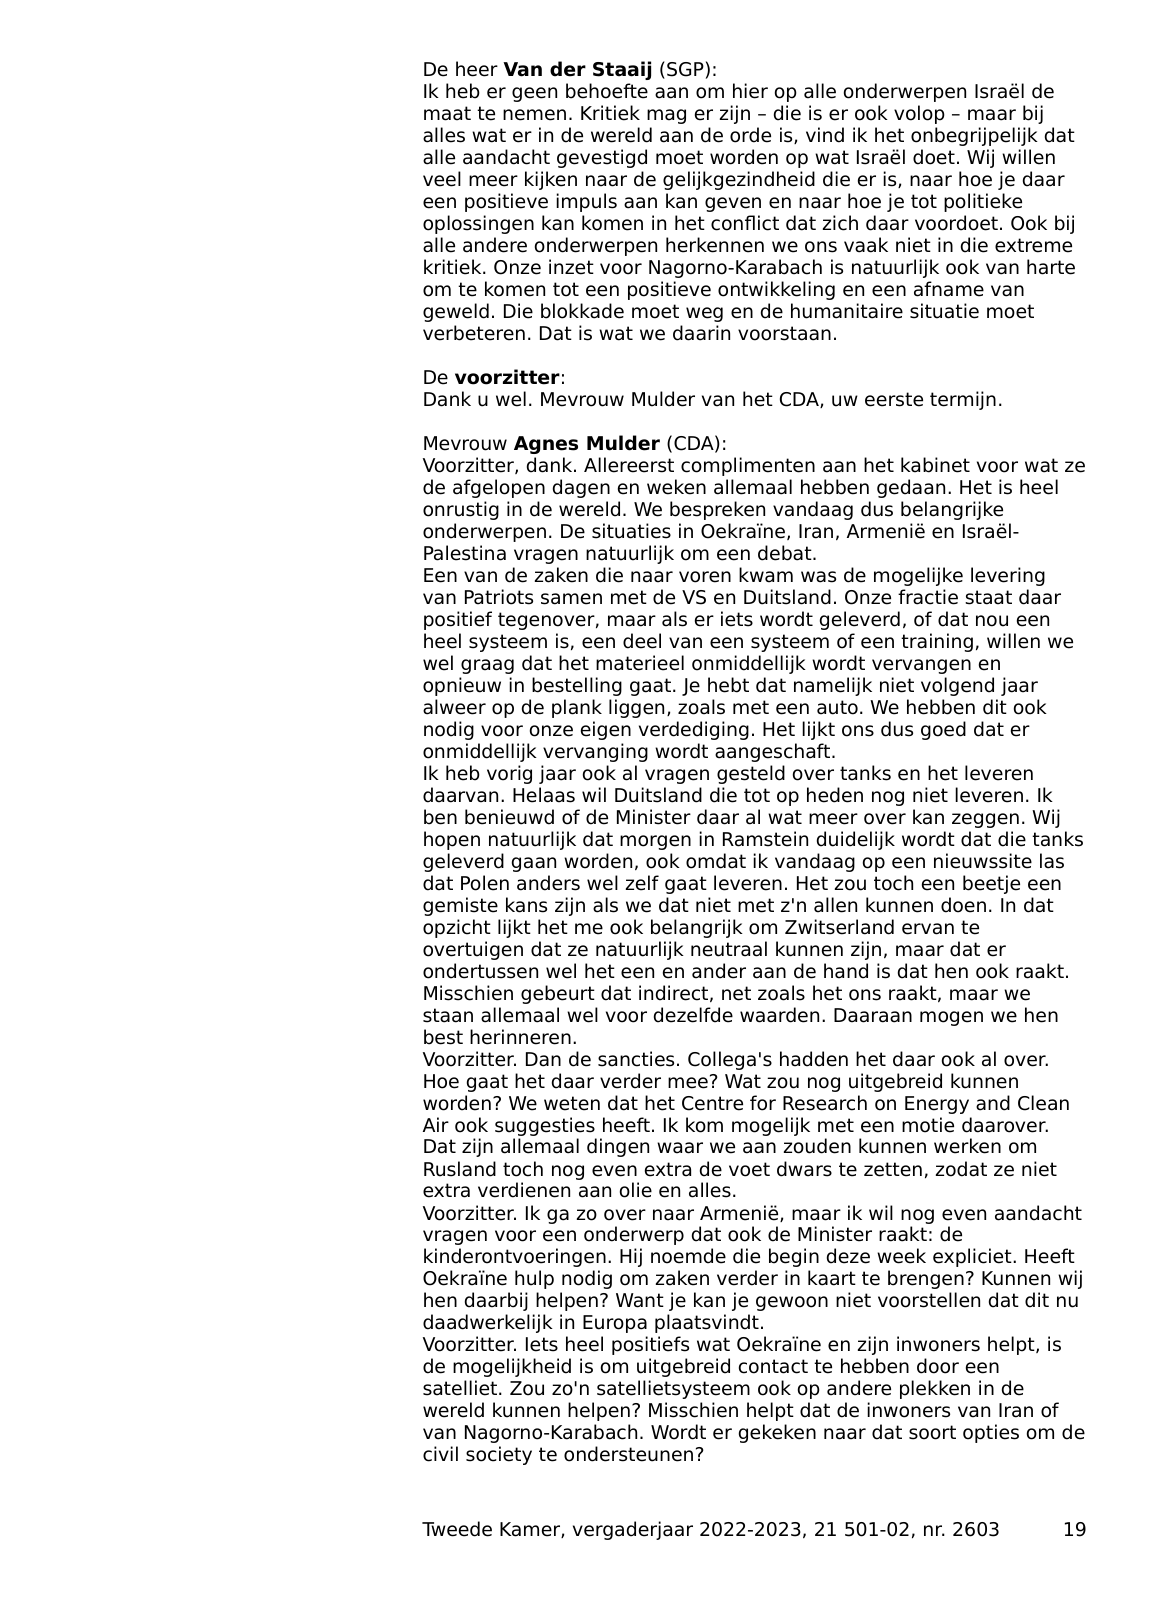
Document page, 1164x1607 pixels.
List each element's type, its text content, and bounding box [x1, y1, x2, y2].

text Dank u wel. Mevrouw Mulder van het CDA, uw eerste termijn. [422, 389, 1087, 411]
text Voorzitter. Iets heel positiefs wat Oekraïne en zijn inwoners helpt, is de mogelijkheid is om uitgebreid contact te hebben door een satelliet. Zou zo'n satellietsysteem ook op andere plekken in de wereld kunnen helpen? Misschien helpt dat de inwoners van Iran of van Nagorno-Karabach. Wordt er gekeken naar dat soort opties om de civil society te ondersteunen? [422, 1334, 1087, 1466]
text Voorzitter, dank. Allereerst complimenten aan het kabinet voor wat ze de afgelopen dagen en weken allemaal hebben gedaan. Het is heel onrustig in de wereld. We bespreken vandaag dus belangrijke onderwerpen. De situaties in Oekraïne, Iran, Armenië en Israël-Palestina vragen natuurlijk om een debat. [422, 455, 1087, 565]
text Een van de zaken die naar voren kwam was de mogelijke levering van Patriots samen met de VS en Duitsland. Onze fractie staat daar positief tegenover, maar als er iets wordt geleverd, of dat nou een heel systeem is, een deel van een systeem of een training, willen we wel graag dat het materieel onmiddellijk wordt vervangen en opnieuw in bestelling gaat. Je hebt dat namelijk niet volgend jaar alweer op de plank liggen, zoals met een auto. We hebben dit ook nodig voor onze eigen verdediging. Het lijkt ons dus goed dat er onmiddellijk vervanging wordt aangeschaft. [422, 565, 1087, 763]
text Voorzitter. Ik ga zo over naar Armenië, maar ik wil nog even aandacht vragen voor een onderwerp dat ook de Minister raakt: de kinderontvoeringen. Hij noemde die begin deze week expliciet. Heeft Oekraïne hulp nodig om zaken verder in kaart te brengen? Kunnen wij hen daarbij helpen? Want je kan je gewoon niet voorstellen dat dit nu daadwerkelijk in Europa plaatsvindt. [422, 1202, 1087, 1334]
text Voorzitter. Dan de sancties. Collega's hadden het daar ook al over. Hoe gaat het daar verder mee? Wat zou nog uitgebreid kunnen worden? We weten dat het Centre for Research on Energy and Clean Air ook suggesties heeft. Ik kom mogelijk met een motie daarover. Dat zijn allemaal dingen waar we aan zouden kunnen werken om Rusland toch nog even extra de voet dwars te zetten, zodat ze niet extra verdienen aan olie en alles. [422, 1048, 1087, 1202]
text Mevrouw Agnes Mulder (CDA): [422, 433, 1087, 455]
text Ik heb vorig jaar ook al vragen gesteld over tanks en het leveren daarvan. Helaas wil Duitsland die tot op heden nog niet leveren. Ik ben benieuwd of de Minister daar al wat meer over kan zeggen. Wij hopen natuurlijk dat morgen in Ramstein duidelijk wordt dat die tanks geleverd gaan worden, ook omdat ik vandaag op een nieuwssite las dat Polen anders wel zelf gaat leveren. Het zou toch een beetje een gemiste kans zijn als we dat niet met z'n allen kunnen doen. In dat opzicht lijkt het me ook belangrijk om Zwitserland ervan te overtuigen dat ze natuurlijk neutraal kunnen zijn, maar dat er ondertussen wel het een en ander aan de hand is dat hen ook raakt. Misschien gebeurt dat indirect, net zoals het ons raakt, maar we staan allemaal wel voor dezelfde waarden. Daaraan mogen we hen best herinneren. [422, 763, 1087, 1048]
text De voorzitter: [422, 367, 1087, 389]
text De heer Van der Staaij (SGP): [422, 59, 1087, 81]
text Ik heb er geen behoefte aan om hier op alle onderwerpen Israël de maat te nemen. Kritiek mag er zijn – die is er ook volop – maar bij alles wat er in de wereld aan de orde is, vind ik het onbegrijpelijk dat alle aandacht gevestigd moet worden op wat Israël doet. Wij willen veel meer kijken naar de gelijkgezindheid die er is, naar hoe je daar een positieve impuls aan kan geven en naar hoe je tot politieke oplossingen kan komen in het conflict dat zich daar voordoet. Ook bij alle andere onderwerpen herkennen we ons vaak niet in die extreme kritiek. Onze inzet voor Nagorno-Karabach is natuurlijk ook van harte om te komen tot een positieve ontwikkeling en een afname van geweld. Die blokkade moet weg en de humanitaire situatie moet verbeteren. Dat is wat we daarin voorstaan. [422, 81, 1087, 345]
